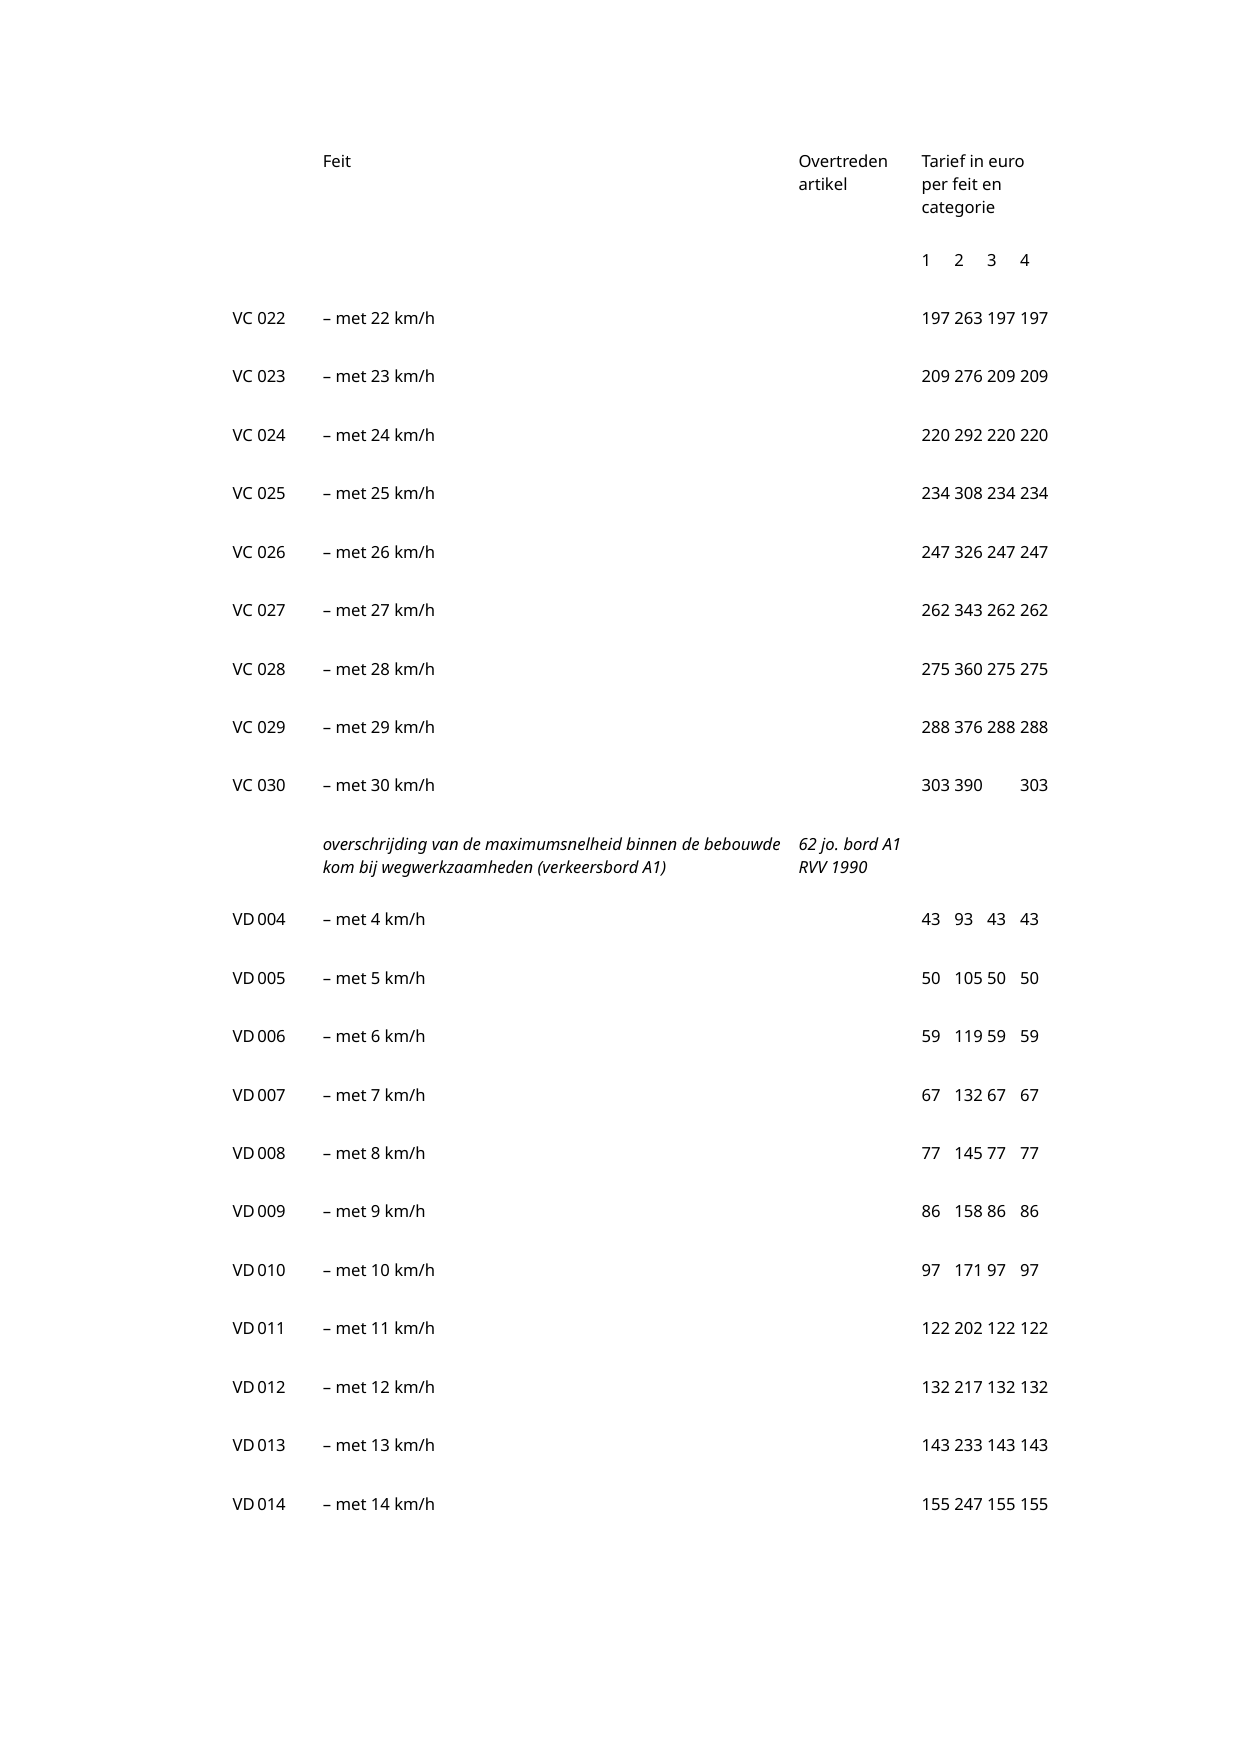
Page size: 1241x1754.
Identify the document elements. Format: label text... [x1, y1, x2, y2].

table_cell – met 22 km/h [323, 307, 798, 365]
table_cell – met 4 km/h [323, 908, 798, 966]
table_cell 86 [1020, 1200, 1053, 1258]
table_cell – met 26 km/h [323, 540, 798, 599]
table_cell – met 9 km/h [323, 1200, 798, 1258]
table_cell [290, 908, 323, 966]
table_cell – met 8 km/h [323, 1142, 798, 1200]
table_cell [798, 1434, 921, 1492]
table_cell 97 [1020, 1259, 1053, 1317]
table_cell [798, 1317, 921, 1375]
table_cell 43 [1020, 908, 1053, 966]
table_cell – met 5 km/h [323, 966, 798, 1025]
table_cell 012 [257, 1375, 290, 1434]
table_cell VD [233, 1492, 257, 1551]
table_cell VC [233, 716, 257, 774]
table_cell 97 [987, 1259, 1020, 1317]
table_cell VC [233, 540, 257, 599]
table_cell [290, 540, 323, 599]
table_cell [798, 966, 921, 1025]
table_cell [290, 774, 323, 832]
table_cell 288 [1020, 716, 1053, 774]
table_cell VC [233, 482, 257, 540]
table_cell 158 [954, 1200, 987, 1258]
table_cell 247 [1020, 540, 1053, 599]
table_cell [233, 248, 257, 307]
table_cell [290, 1434, 323, 1492]
table_cell 004 [257, 908, 290, 966]
table_cell 197 [921, 307, 954, 365]
table_cell [798, 424, 921, 482]
table_cell VC [233, 657, 257, 716]
table_cell 93 [954, 908, 987, 966]
table_cell VC [233, 599, 257, 657]
table_cell [798, 716, 921, 774]
table_cell – met 11 km/h [323, 1317, 798, 1375]
table_cell [798, 599, 921, 657]
table_cell 209 [921, 365, 954, 423]
table_cell 233 [954, 1434, 987, 1492]
table_cell 010 [257, 1259, 290, 1317]
table_cell VD [233, 1142, 257, 1200]
table_cell 326 [954, 540, 987, 599]
table_cell 360 [954, 657, 987, 716]
table_cell 155 [1020, 1492, 1053, 1551]
table_cell 390 [954, 774, 987, 832]
table_cell [290, 1375, 323, 1434]
table_cell – met 7 km/h [323, 1083, 798, 1142]
table_cell 024 [257, 424, 290, 482]
table_cell 006 [257, 1025, 290, 1083]
table_cell 62 jo. bord A1 RVV 1990 [798, 833, 921, 908]
table_cell 77 [987, 1142, 1020, 1200]
table_cell – met 13 km/h [323, 1434, 798, 1492]
table_cell [290, 833, 323, 908]
table_cell 007 [257, 1083, 290, 1142]
table_cell [798, 908, 921, 966]
table_cell 132 [921, 1375, 954, 1434]
table_cell 145 [954, 1142, 987, 1200]
table_cell [290, 1317, 323, 1375]
table_cell 143 [1020, 1434, 1053, 1492]
table_cell – met 24 km/h [323, 424, 798, 482]
table_cell 59 [1020, 1025, 1053, 1083]
table_cell [257, 833, 290, 908]
table_cell VD [233, 1200, 257, 1258]
table_cell 234 [921, 482, 954, 540]
table_cell [290, 1025, 323, 1083]
table_cell 376 [954, 716, 987, 774]
table_header [233, 150, 257, 248]
table_cell 009 [257, 1200, 290, 1258]
table_cell [798, 774, 921, 832]
table_cell 67 [921, 1083, 954, 1142]
table_cell 217 [954, 1375, 987, 1434]
table_cell [233, 833, 257, 908]
table_cell [798, 1083, 921, 1142]
table_cell 220 [1020, 424, 1053, 482]
table_cell 275 [987, 657, 1020, 716]
table_cell [798, 1142, 921, 1200]
table_cell 119 [954, 1025, 987, 1083]
table_cell 288 [987, 716, 1020, 774]
table_cell 028 [257, 657, 290, 716]
table_cell [290, 716, 323, 774]
table_cell 026 [257, 540, 290, 599]
table_cell [290, 365, 323, 423]
table_cell 013 [257, 1434, 290, 1492]
table_cell 67 [1020, 1083, 1053, 1142]
table_cell [290, 1083, 323, 1142]
table_cell – met 29 km/h [323, 716, 798, 774]
table_cell [954, 833, 987, 908]
table_cell 005 [257, 966, 290, 1025]
table_cell 030 [257, 774, 290, 832]
table_header [257, 150, 290, 248]
table_cell 275 [921, 657, 954, 716]
table_cell 343 [954, 599, 987, 657]
table_cell VC [233, 424, 257, 482]
table_cell 220 [987, 424, 1020, 482]
table_cell 262 [921, 599, 954, 657]
table_cell – met 23 km/h [323, 365, 798, 423]
table_cell 247 [987, 540, 1020, 599]
table_cell 262 [987, 599, 1020, 657]
table_cell 43 [921, 908, 954, 966]
table_cell [798, 248, 921, 307]
table_cell – met 14 km/h [323, 1492, 798, 1551]
table_cell 97 [921, 1259, 954, 1317]
table_cell 132 [1020, 1375, 1053, 1434]
table_cell 209 [987, 365, 1020, 423]
table_cell [921, 833, 954, 908]
table_cell [290, 966, 323, 1025]
table_cell 292 [954, 424, 987, 482]
table_cell 197 [987, 307, 1020, 365]
table_cell 155 [987, 1492, 1020, 1551]
table_cell – met 25 km/h [323, 482, 798, 540]
table_cell [290, 1259, 323, 1317]
table_cell 247 [954, 1492, 987, 1551]
table_cell VD [233, 1259, 257, 1317]
table_cell – met 10 km/h [323, 1259, 798, 1317]
table_cell 247 [921, 540, 954, 599]
table_cell 59 [921, 1025, 954, 1083]
table_cell [798, 365, 921, 423]
table_cell [290, 1200, 323, 1258]
table_cell VD [233, 1025, 257, 1083]
table_cell 143 [921, 1434, 954, 1492]
table_cell 171 [954, 1259, 987, 1317]
table_cell – met 27 km/h [323, 599, 798, 657]
table_cell 2 [954, 248, 987, 307]
table_cell 263 [954, 307, 987, 365]
table_cell 43 [987, 908, 1020, 966]
table_cell 022 [257, 307, 290, 365]
table_cell 1 [921, 248, 954, 307]
table_cell 105 [954, 966, 987, 1025]
table_cell [798, 1025, 921, 1083]
table_cell 3 [987, 248, 1020, 307]
table_cell 014 [257, 1492, 290, 1551]
table_cell 50 [1020, 966, 1053, 1025]
table_cell 220 [921, 424, 954, 482]
table_cell [798, 307, 921, 365]
table_cell [798, 1492, 921, 1551]
table_cell [1020, 833, 1053, 908]
table_cell 025 [257, 482, 290, 540]
table_header Tarief in euro per feit en categorie [921, 150, 1053, 248]
table_cell [290, 482, 323, 540]
table_cell 77 [1020, 1142, 1053, 1200]
table_cell 132 [987, 1375, 1020, 1434]
table_cell [290, 599, 323, 657]
table_cell 143 [987, 1434, 1020, 1492]
table_cell 303 [921, 774, 954, 832]
table_cell 234 [987, 482, 1020, 540]
table_cell 122 [1020, 1317, 1053, 1375]
table_cell 197 [1020, 307, 1053, 365]
table_cell [323, 248, 798, 307]
table_cell [290, 307, 323, 365]
table_cell 132 [954, 1083, 987, 1142]
table_header Overtreden artikel [798, 150, 921, 248]
table_cell 308 [954, 482, 987, 540]
table_cell 275 [1020, 657, 1053, 716]
table_cell 86 [987, 1200, 1020, 1258]
table_cell VD [233, 1434, 257, 1492]
table_cell [987, 774, 1020, 832]
table_cell 202 [954, 1317, 987, 1375]
table_cell 122 [987, 1317, 1020, 1375]
table_cell – met 28 km/h [323, 657, 798, 716]
table_cell 011 [257, 1317, 290, 1375]
table_cell VD [233, 908, 257, 966]
table_cell 209 [1020, 365, 1053, 423]
table_cell [987, 833, 1020, 908]
table_cell 77 [921, 1142, 954, 1200]
table_cell 029 [257, 716, 290, 774]
table_cell – met 30 km/h [323, 774, 798, 832]
table_cell 027 [257, 599, 290, 657]
table_cell VD [233, 966, 257, 1025]
table_cell 303 [1020, 774, 1053, 832]
table_cell [257, 248, 290, 307]
table_cell VD [233, 1375, 257, 1434]
table_cell 50 [987, 966, 1020, 1025]
table_cell – met 6 km/h [323, 1025, 798, 1083]
table_cell [798, 1375, 921, 1434]
table_cell 122 [921, 1317, 954, 1375]
table_cell [290, 1142, 323, 1200]
table_cell [290, 248, 323, 307]
table_cell VD [233, 1317, 257, 1375]
table_cell 86 [921, 1200, 954, 1258]
table_cell 4 [1020, 248, 1053, 307]
table_cell [798, 540, 921, 599]
table_header Feit [323, 150, 798, 248]
table_cell [290, 657, 323, 716]
table_cell [798, 482, 921, 540]
table_cell VC [233, 774, 257, 832]
table_cell VC [233, 307, 257, 365]
table_cell [290, 424, 323, 482]
table_cell [290, 1492, 323, 1551]
table_cell 008 [257, 1142, 290, 1200]
table_cell 234 [1020, 482, 1053, 540]
table_cell VC [233, 365, 257, 423]
table_cell – met 12 km/h [323, 1375, 798, 1434]
table_cell 288 [921, 716, 954, 774]
table_cell 59 [987, 1025, 1020, 1083]
table_cell VD [233, 1083, 257, 1142]
table_cell 50 [921, 966, 954, 1025]
table_cell [798, 1200, 921, 1258]
table_cell 155 [921, 1492, 954, 1551]
table_cell 023 [257, 365, 290, 423]
table_cell overschrijding van de maximumsnelheid binnen de bebouwde kom bij wegwerkzaamheden (verkeersbord A1) [323, 833, 798, 908]
table_cell 276 [954, 365, 987, 423]
table_header [290, 150, 323, 248]
table_cell [798, 1259, 921, 1317]
table_cell 67 [987, 1083, 1020, 1142]
table_cell 262 [1020, 599, 1053, 657]
table_cell [798, 657, 921, 716]
